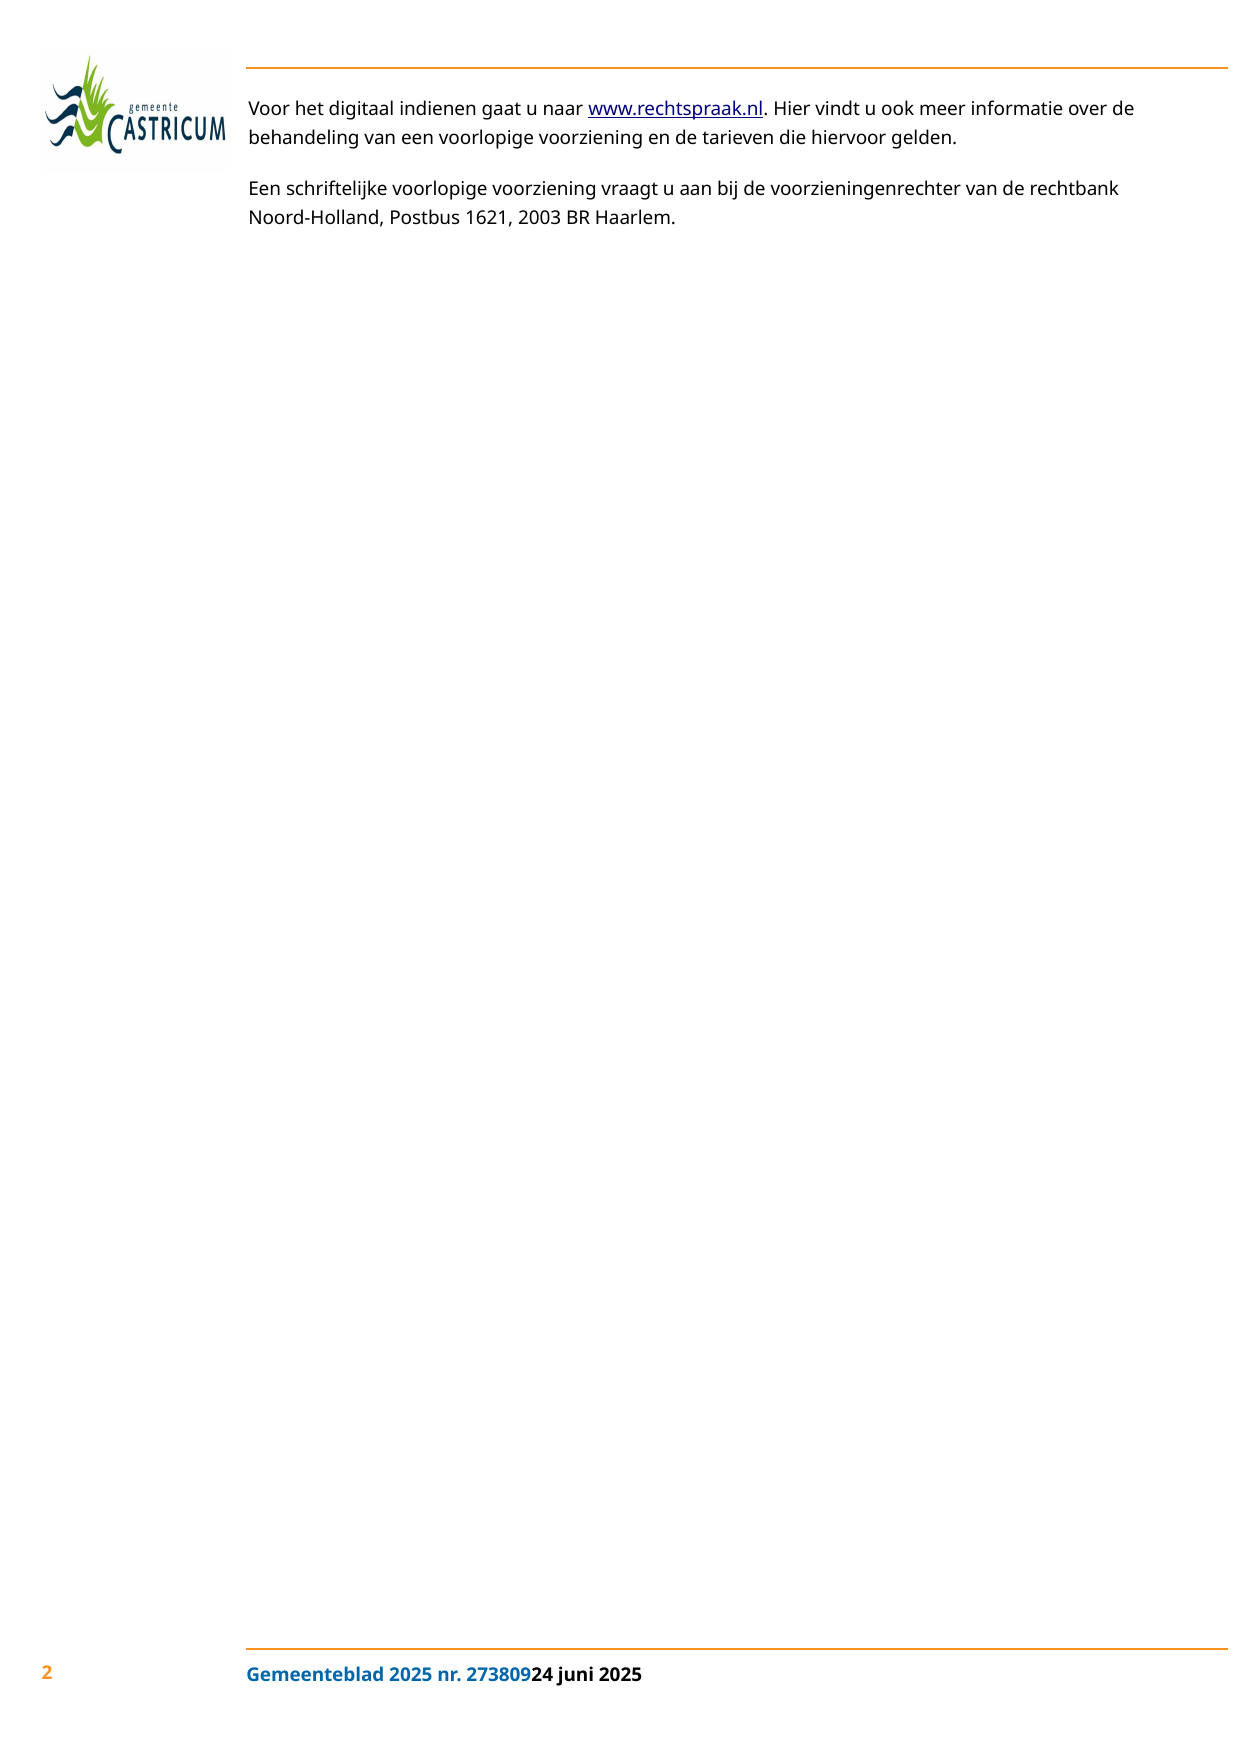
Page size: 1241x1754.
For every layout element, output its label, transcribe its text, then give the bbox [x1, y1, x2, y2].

text Voor het digitaal indienen gaat u naar www.rechtspraak.nl. Hier vindt u ook meer informatie over de behandeling van een voorlopige voorziening en de tarieven die hiervoor gelden. [248, 95, 1152, 150]
picture [41, 47, 231, 172]
text Een schriftelijke voorlopige voorziening vraagt u aan bij de voorzieningenrechter van de rechtbank Noord-Holland, Postbus 1621, 2003 BR Haarlem. [248, 175, 1152, 230]
